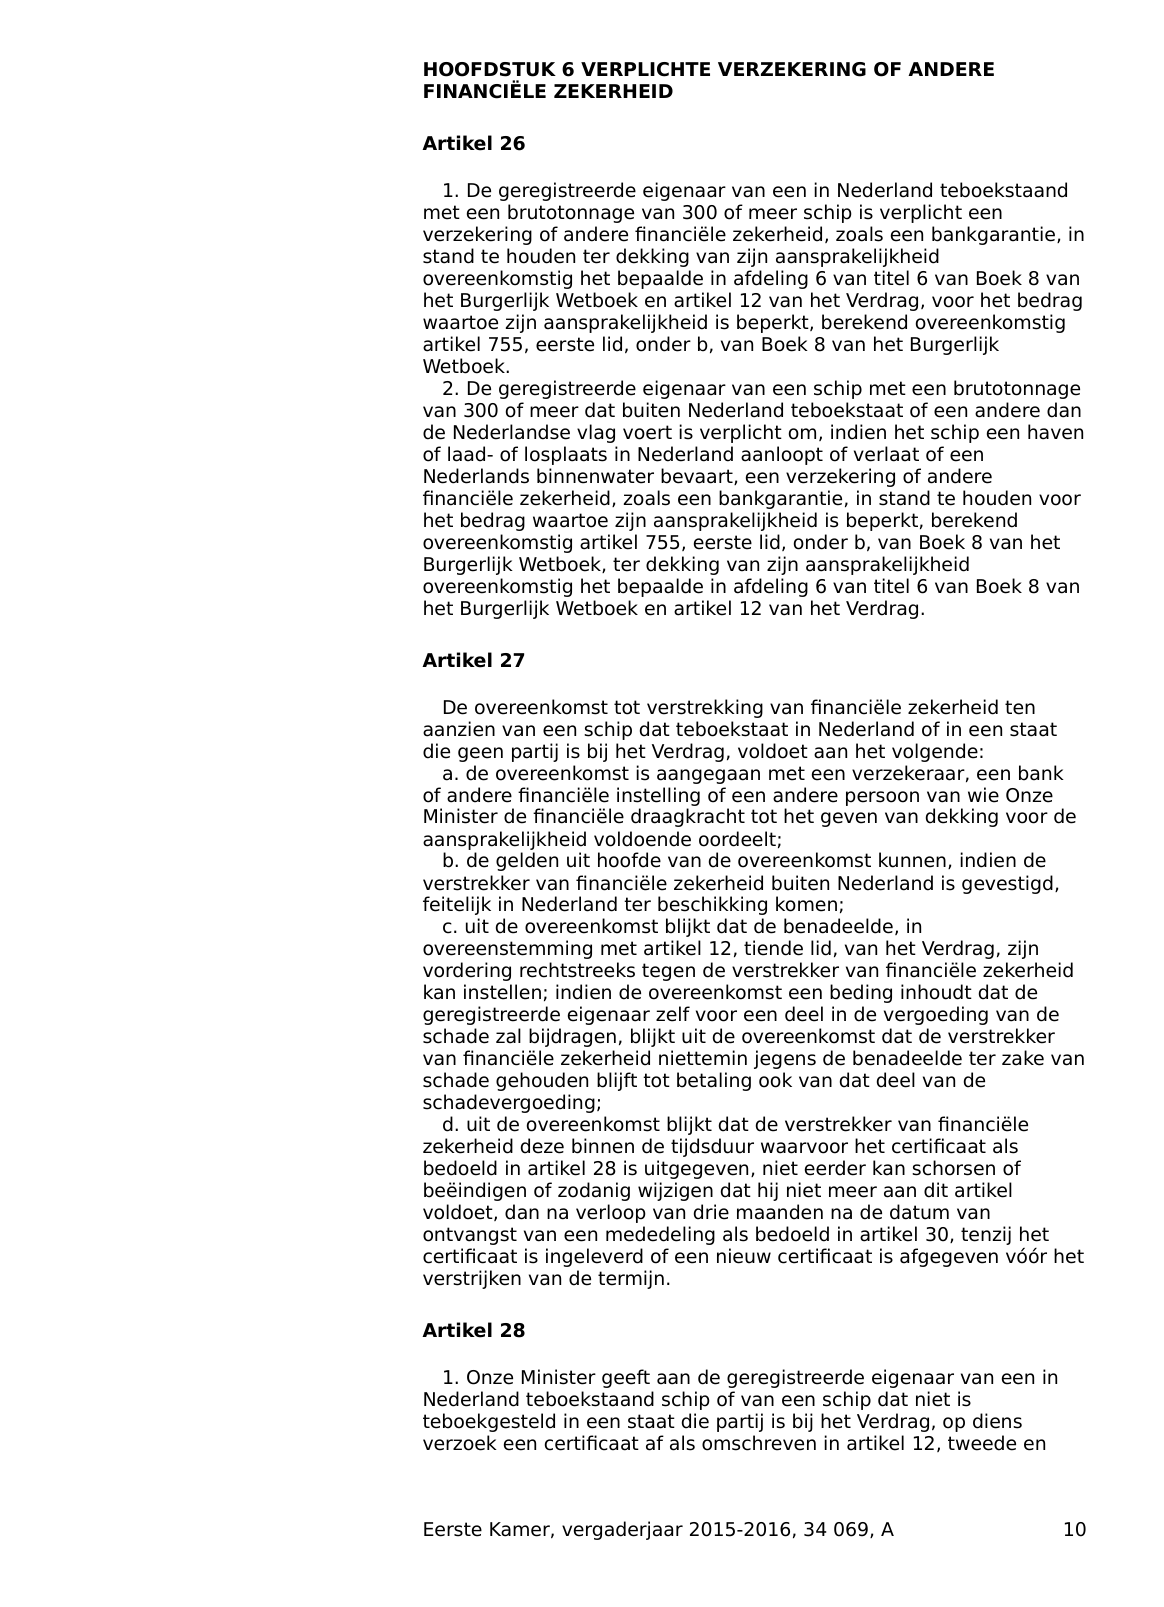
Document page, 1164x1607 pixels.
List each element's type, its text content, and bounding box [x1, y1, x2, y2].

subtitle Artikel 28 [422, 1320, 1087, 1342]
text a. de overeenkomst is aangegaan met een verzekeraar, een bank of andere financiële instelling of een andere persoon van wie Onze Minister de financiële draagkracht tot het geven van dekking voor de aansprakelijkheid voldoende oordeelt; [422, 762, 1087, 850]
text 1. Onze Minister geeft aan de geregistreerde eigenaar van een in Nederland teboekstaand schip of van een schip dat niet is teboekgesteld in een staat die partij is bij het Verdrag, op diens verzoek een certificaat af als omschreven in artikel 12, tweede en [422, 1367, 1087, 1455]
text 1. De geregistreerde eigenaar van een in Nederland teboekstaand met een brutotonnage van 300 of meer schip is verplicht een verzekering of andere financiële zekerheid, zoals een bankgarantie, in stand te houden ter dekking van zijn aansprakelijkheid overeenkomstig het bepaalde in afdeling 6 van titel 6 van Boek 8 van het Burgerlijk Wetboek en artikel 12 van het Verdrag, voor het bedrag waartoe zijn aansprakelijkheid is beperkt, berekend overeenkomstig artikel 755, eerste lid, onder b, van Boek 8 van het Burgerlijk Wetboek. [422, 180, 1087, 378]
text 2. De geregistreerde eigenaar van een schip met een brutotonnage van 300 of meer dat buiten Nederland teboekstaat of een andere dan de Nederlandse vlag voert is verplicht om, indien het schip een haven of laad- of losplaats in Nederland aanloopt of verlaat of een Nederlands binnenwater bevaart, een verzekering of andere financiële zekerheid, zoals een bankgarantie, in stand te houden voor het bedrag waartoe zijn aansprakelijkheid is beperkt, berekend overeenkomstig artikel 755, eerste lid, onder b, van Boek 8 van het Burgerlijk Wetboek, ter dekking van zijn aansprakelijkheid overeenkomstig het bepaalde in afdeling 6 van titel 6 van Boek 8 van het Burgerlijk Wetboek en artikel 12 van het Verdrag. [422, 378, 1087, 619]
text c. uit de overeenkomst blijkt dat de benadeelde, in overeenstemming met artikel 12, tiende lid, van het Verdrag, zijn vordering rechtstreeks tegen de verstrekker van financiële zekerheid kan instellen; indien de overeenkomst een beding inhoudt dat de geregistreerde eigenaar zelf voor een deel in de vergoeding van de schade zal bijdragen, blijkt uit de overeenkomst dat de verstrekker van financiële zekerheid niettemin jegens de benadeelde ter zake van schade gehouden blijft tot betaling ook van dat deel van de schadevergoeding; [422, 916, 1087, 1114]
subtitle HOOFDSTUK 6 VERPLICHTE VERZEKERING OF ANDERE FINANCIËLE ZEKERHEID [422, 59, 1087, 103]
text De overeenkomst tot verstrekking van financiële zekerheid ten aanzien van een schip dat teboekstaat in Nederland of in een staat die geen partij is bij het Verdrag, voldoet aan het volgende: [422, 697, 1087, 762]
text d. uit de overeenkomst blijkt dat de verstrekker van financiële zekerheid deze binnen de tijdsduur waarvoor het certificaat als bedoeld in artikel 28 is uitgegeven, niet eerder kan schorsen of beëindigen of zodanig wijzigen dat hij niet meer aan dit artikel voldoet, dan na verloop van drie maanden na de datum van ontvangst van een mededeling als bedoeld in artikel 30, tenzij het certificaat is ingeleverd of een nieuw certificaat is afgegeven vóór het verstrijken van de termijn. [422, 1114, 1087, 1290]
text b. de gelden uit hoofde van de overeenkomst kunnen, indien de verstrekker van financiële zekerheid buiten Nederland is gevestigd, feitelijk in Nederland ter beschikking komen; [422, 850, 1087, 916]
subtitle Artikel 27 [422, 649, 1087, 672]
subtitle Artikel 26 [422, 133, 1087, 155]
